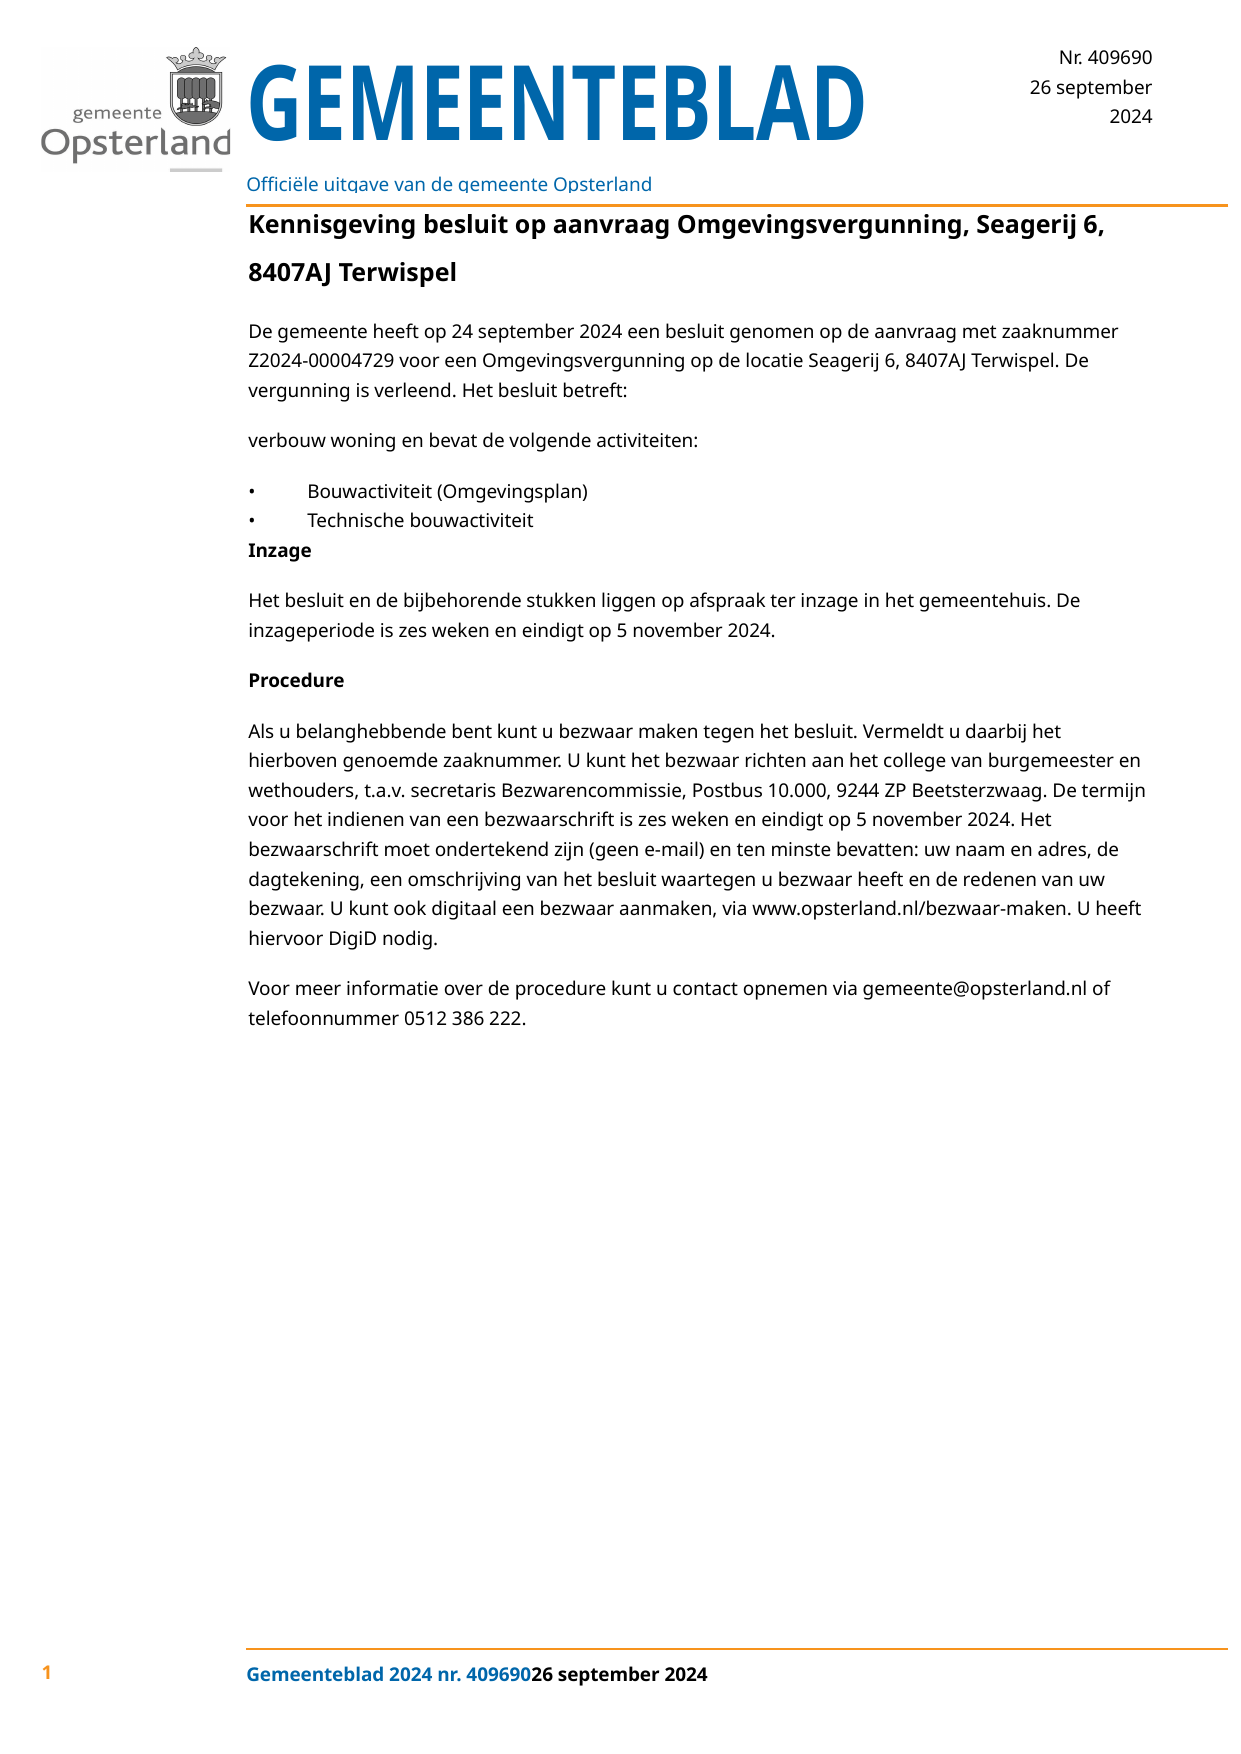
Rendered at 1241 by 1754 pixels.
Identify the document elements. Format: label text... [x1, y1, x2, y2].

text Als u belanghebbende bent kunt u bezwaar maken tegen het besluit. Vermeldt u daarbij het hierboven genoemde zaaknummer. U kunt het bezwaar richten aan het college van burgemeester en wethouders, t.a.v. secretaris Bezwarencommissie, Postbus 10.000, 9244 ZP Beetsterzwaag. De termijn voor het indienen van een bezwaarschrift is zes weken en eindigt op 5 november 2024. Het bezwaarschrift moet ondertekend zijn (geen e-mail) en ten minste bevatten: uw naam en adres, de dagtekening, een omschrijving van het besluit waartegen u bezwaar heeft en de redenen van uw bezwaar. U kunt ook digitaal een bezwaar aanmaken, via www.opsterland.nl/bezwaar-maken. U heeft hiervoor DigiD nodig. [248, 718, 1152, 951]
text De gemeente heeft op 24 september 2024 een besluit genomen op de aanvraag met zaaknummer Z2024-00004729 voor een Omgevingsvergunning op de locatie Seagerij 6, 8407AJ Terwispel. De vergunning is verleend. Het besluit betreft: [248, 318, 1152, 403]
list Technische bouwactiviteit [248, 507, 1152, 533]
picture [41, 47, 231, 172]
text Voor meer informatie over de procedure kunt u contact opnemen via gemeente@opsterland.nl of telefoonnummer 0512 386 222. [248, 975, 1152, 1031]
text Het besluit en de bijbehorende stukken liggen op afspraak ter inzage in het gemeentehuis. De inzageperiode is zes weken en eindigt op 5 november 2024. [248, 587, 1152, 643]
list Bouwactiviteit (Omgevingsplan) [248, 478, 1152, 504]
text Procedure [248, 667, 1152, 693]
text Inzage [248, 537, 1152, 563]
text verbouw woning en bevat de volgende activiteiten: [248, 427, 1152, 453]
text Kennisgeving besluit op aanvraag Omgevingsvergunning, Seagerij 6, 8407AJ Terwispel [248, 207, 1152, 288]
